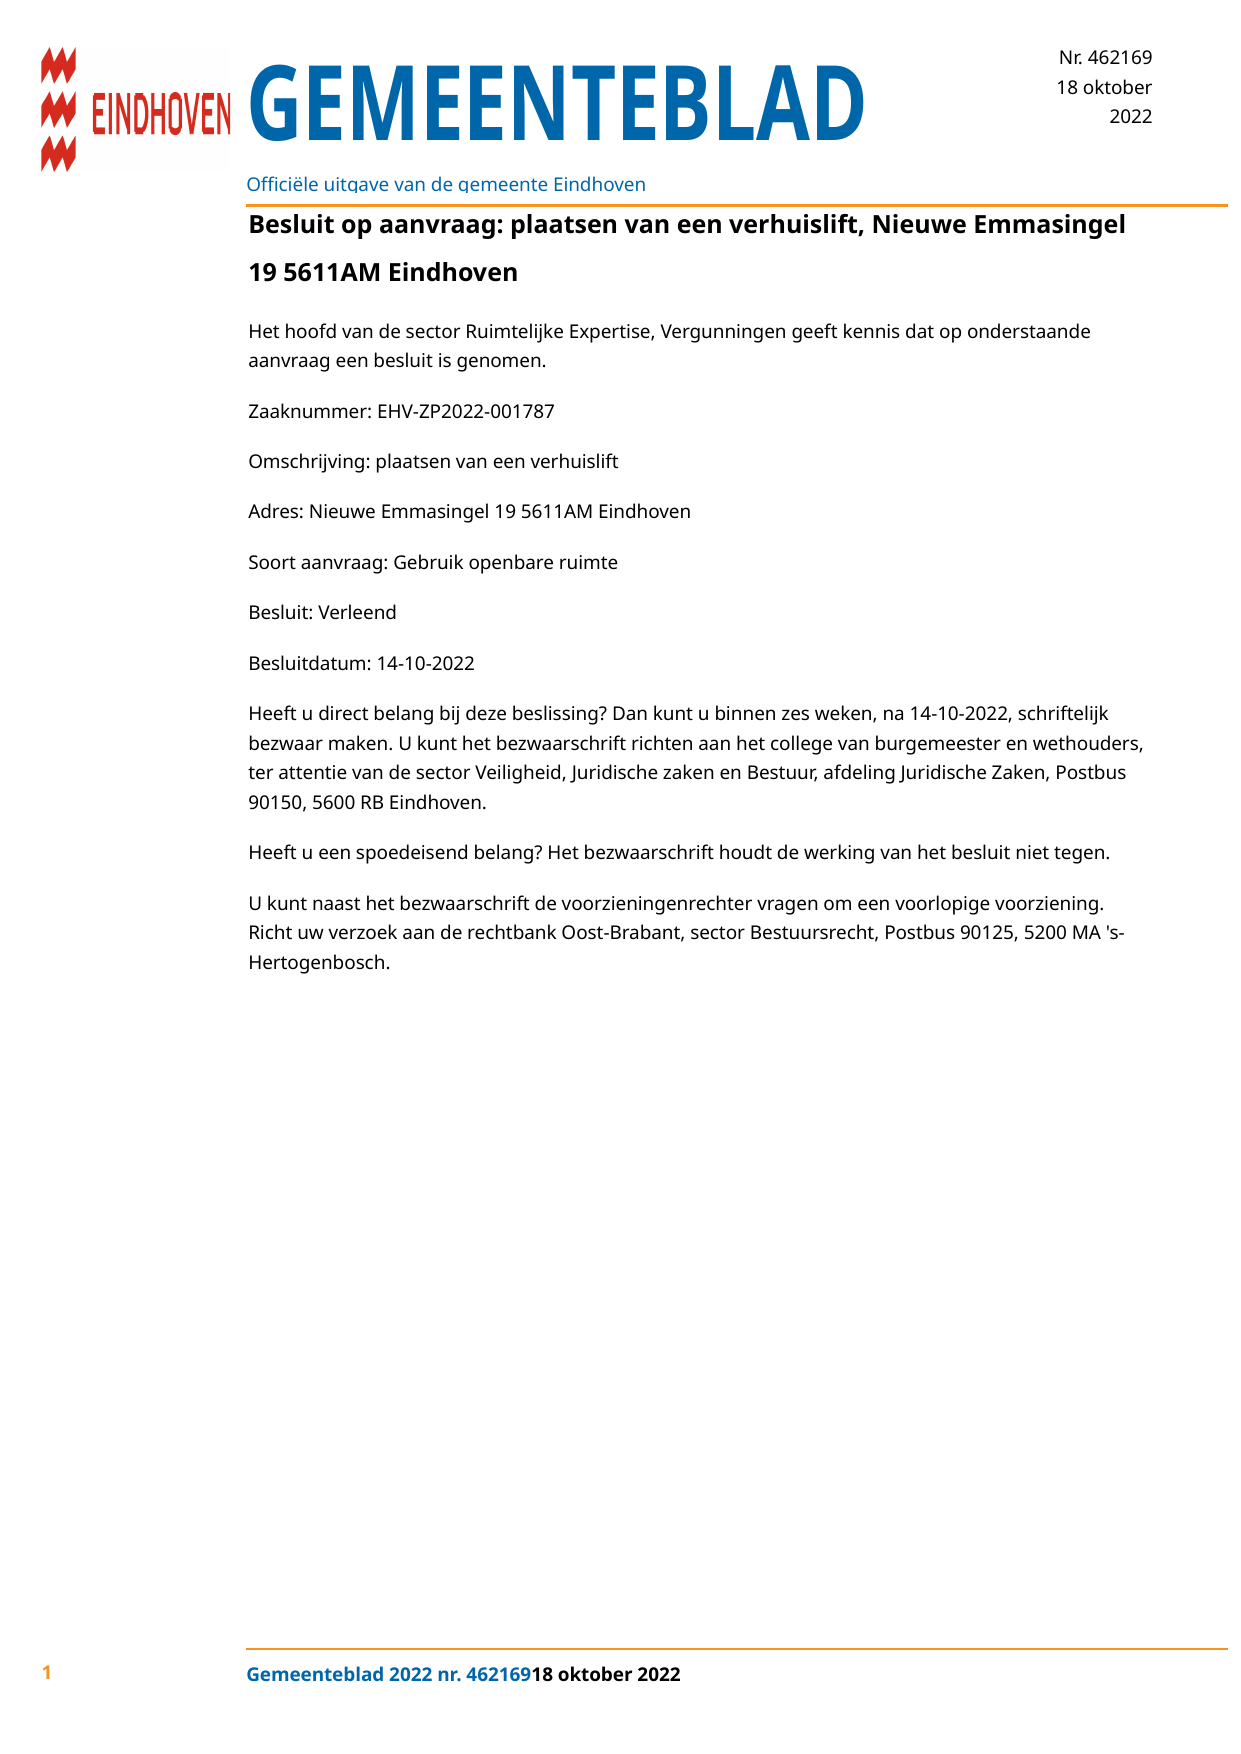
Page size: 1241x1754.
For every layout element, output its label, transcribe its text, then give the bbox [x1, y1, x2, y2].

text Omschrijving: plaatsen van een verhuislift [248, 448, 1152, 474]
text Heeft u direct belang bij deze beslissing? Dan kunt u binnen zes weken, na 14-10-2022, schriftelijk bezwaar maken. U kunt het bezwaarschrift richten aan het college van burgemeester en wethouders, ter attentie van de sector Veiligheid, Juridische zaken en Bestuur, afdeling Juridische Zaken, Postbus 90150, 5600 RB Eindhoven. [248, 700, 1152, 815]
text U kunt naast het bezwaarschrift de voorzieningenrechter vragen om een voorlopige voorziening. Richt uw verzoek aan de rechtbank Oost-Brabant, sector Bestuursrecht, Postbus 90125, 5200 MA 's-Hertogenbosch. [248, 890, 1152, 975]
text Zaaknummer: EHV-ZP2022-001787 [248, 398, 1152, 424]
text Adres: Nieuwe Emmasingel 19 5611AM Eindhoven [248, 499, 1152, 524]
text Soort aanvraag: Gebruik openbare ruimte [248, 549, 1152, 575]
text Het hoofd van de sector Ruimtelijke Expertise, Vergunningen geeft kennis dat op onderstaande aanvraag een besluit is genomen. [248, 318, 1152, 373]
picture [41, 47, 231, 172]
text Besluit op aanvraag: plaatsen van een verhuislift, Nieuwe Emmasingel 19 5611AM Eindhoven [248, 207, 1152, 288]
text Besluitdatum: 14-10-2022 [248, 650, 1152, 676]
text Besluit: Verleend [248, 599, 1152, 625]
text Heeft u een spoedeisend belang? Het bezwaarschrift houdt de werking van het besluit niet tegen. [248, 839, 1152, 865]
